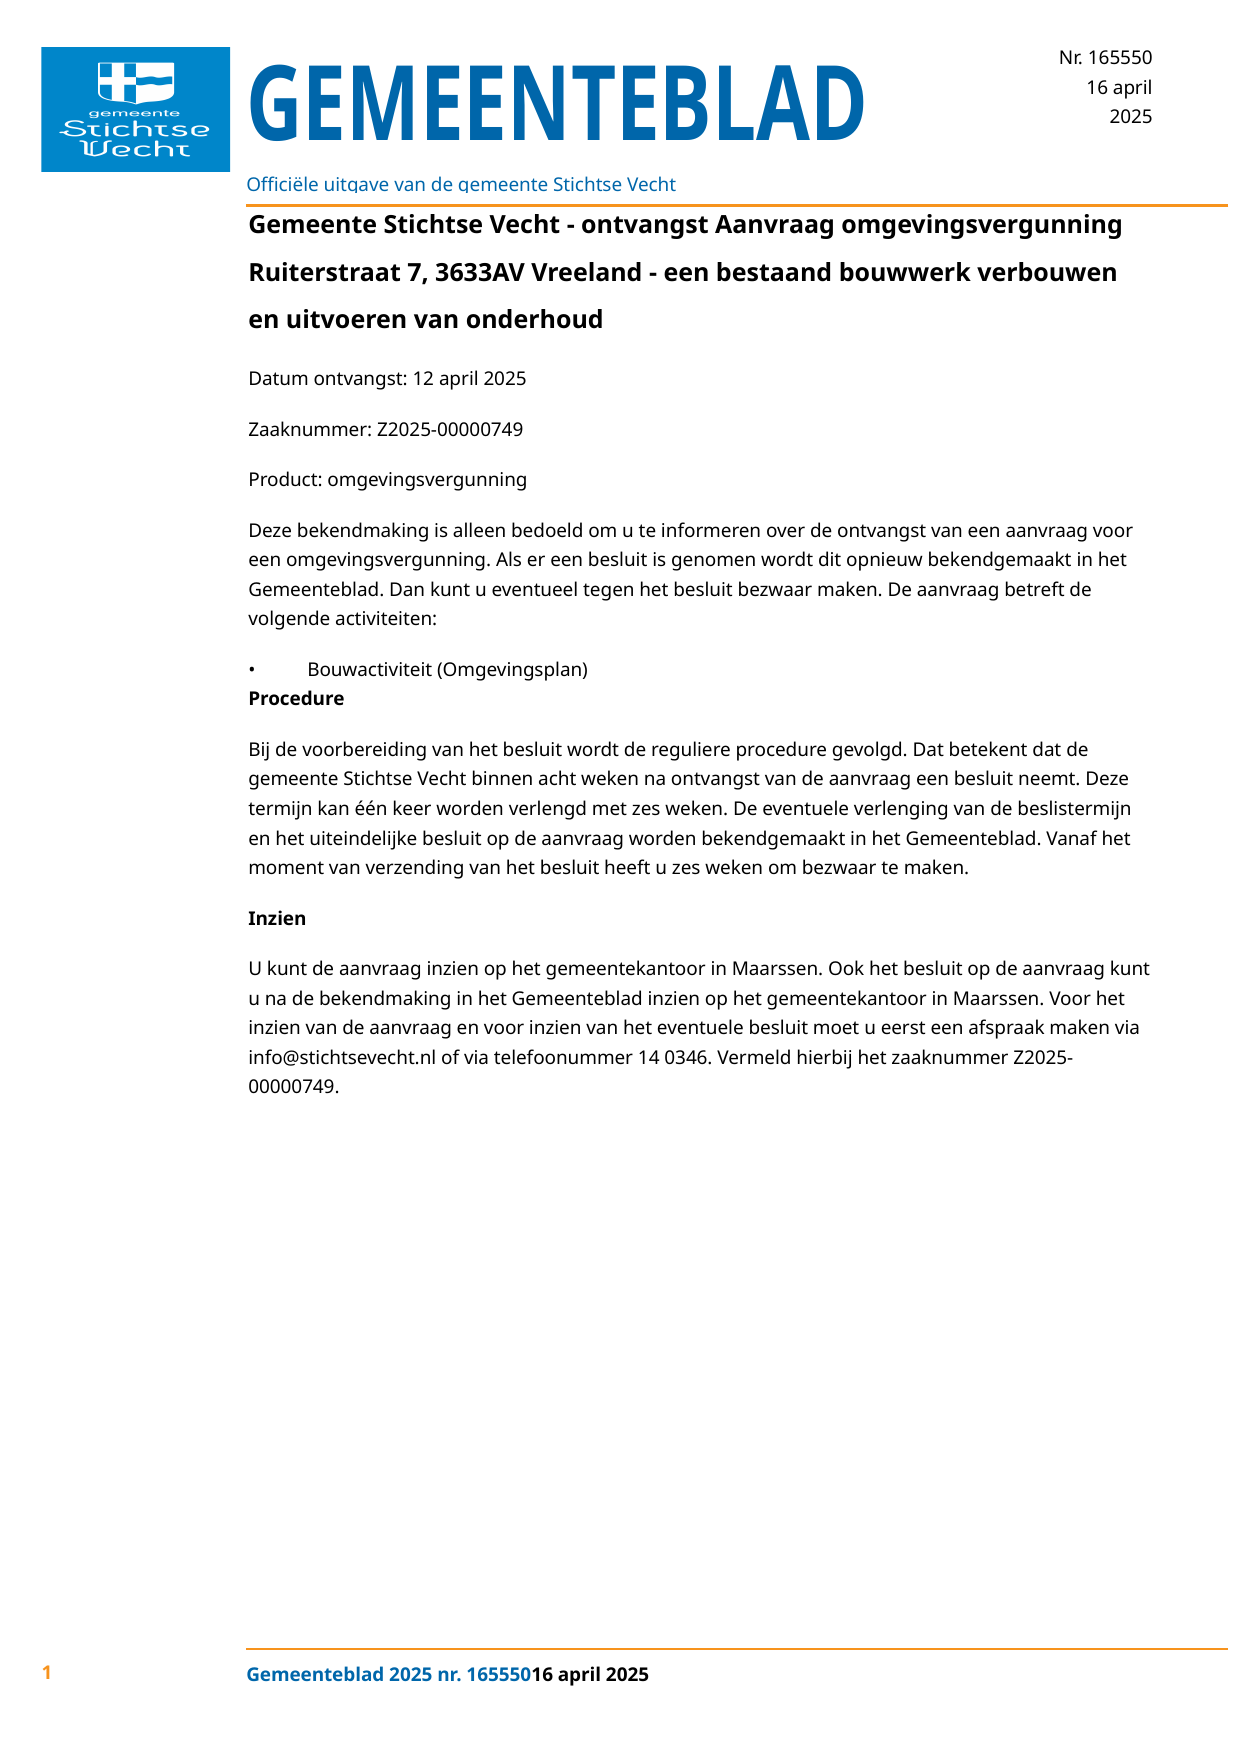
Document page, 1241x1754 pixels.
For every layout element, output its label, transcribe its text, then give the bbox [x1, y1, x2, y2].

text Datum ontvangst: 12 april 2025 [248, 366, 1152, 391]
text Zaaknummer: Z2025-00000749 [248, 416, 1152, 442]
text U kunt de aanvraag inzien op het gemeentekantoor in Maarssen. Ook het besluit op de aanvraag kunt u na de bekendmaking in het Gemeenteblad inzien op het gemeentekantoor in Maarssen. Voor het inzien van de aanvraag en voor inzien van het eventuele besluit moet u eerst een afspraak maken via info@stichtsevecht.nl of via telefoonummer 14 0346. Vermeld hierbij het zaaknummer Z2025-00000749. [248, 955, 1152, 1099]
text Gemeente Stichtse Vecht - ontvangst Aanvraag omgevingsvergunning Ruiterstraat 7, 3633AV Vreeland - een bestaand bouwwerk verbouwen en uitvoeren van onderhoud [248, 207, 1152, 336]
picture [99, 63, 135, 101]
text Inzien [248, 905, 1152, 930]
text Deze bekendmaking is alleen bedoeld om u te informeren over de ontvangst van een aanvraag voor een omgevingsvergunning. Als er een besluit is genomen wordt dit opnieuw bekendgemaakt in het Gemeenteblad. Dan kunt u eventueel tegen het besluit bezwaar maken. De aanvraag betreft de volgende activiteiten: [248, 517, 1152, 631]
list Bouwactiviteit (Omgevingsplan) [248, 656, 1152, 682]
text Procedure [248, 686, 1152, 711]
picture [137, 63, 174, 103]
text Product: omgevingsvergunning [248, 466, 1152, 492]
text Bij de voorbereiding van het besluit wordt de reguliere procedure gevolgd. Dat betekent dat de gemeente Stichtse Vecht binnen acht weken na ontvangst van de aanvraag een besluit neemt. Deze termijn kan één keer worden verlengd met zes weken. De eventuele verlenging van de beslistermijn en het uiteindelijke besluit op de aanvraag worden bekendgemaakt in het Gemeenteblad. Vanaf het moment van verzending van het besluit heeft u zes weken om bezwaar te maken. [248, 736, 1152, 880]
